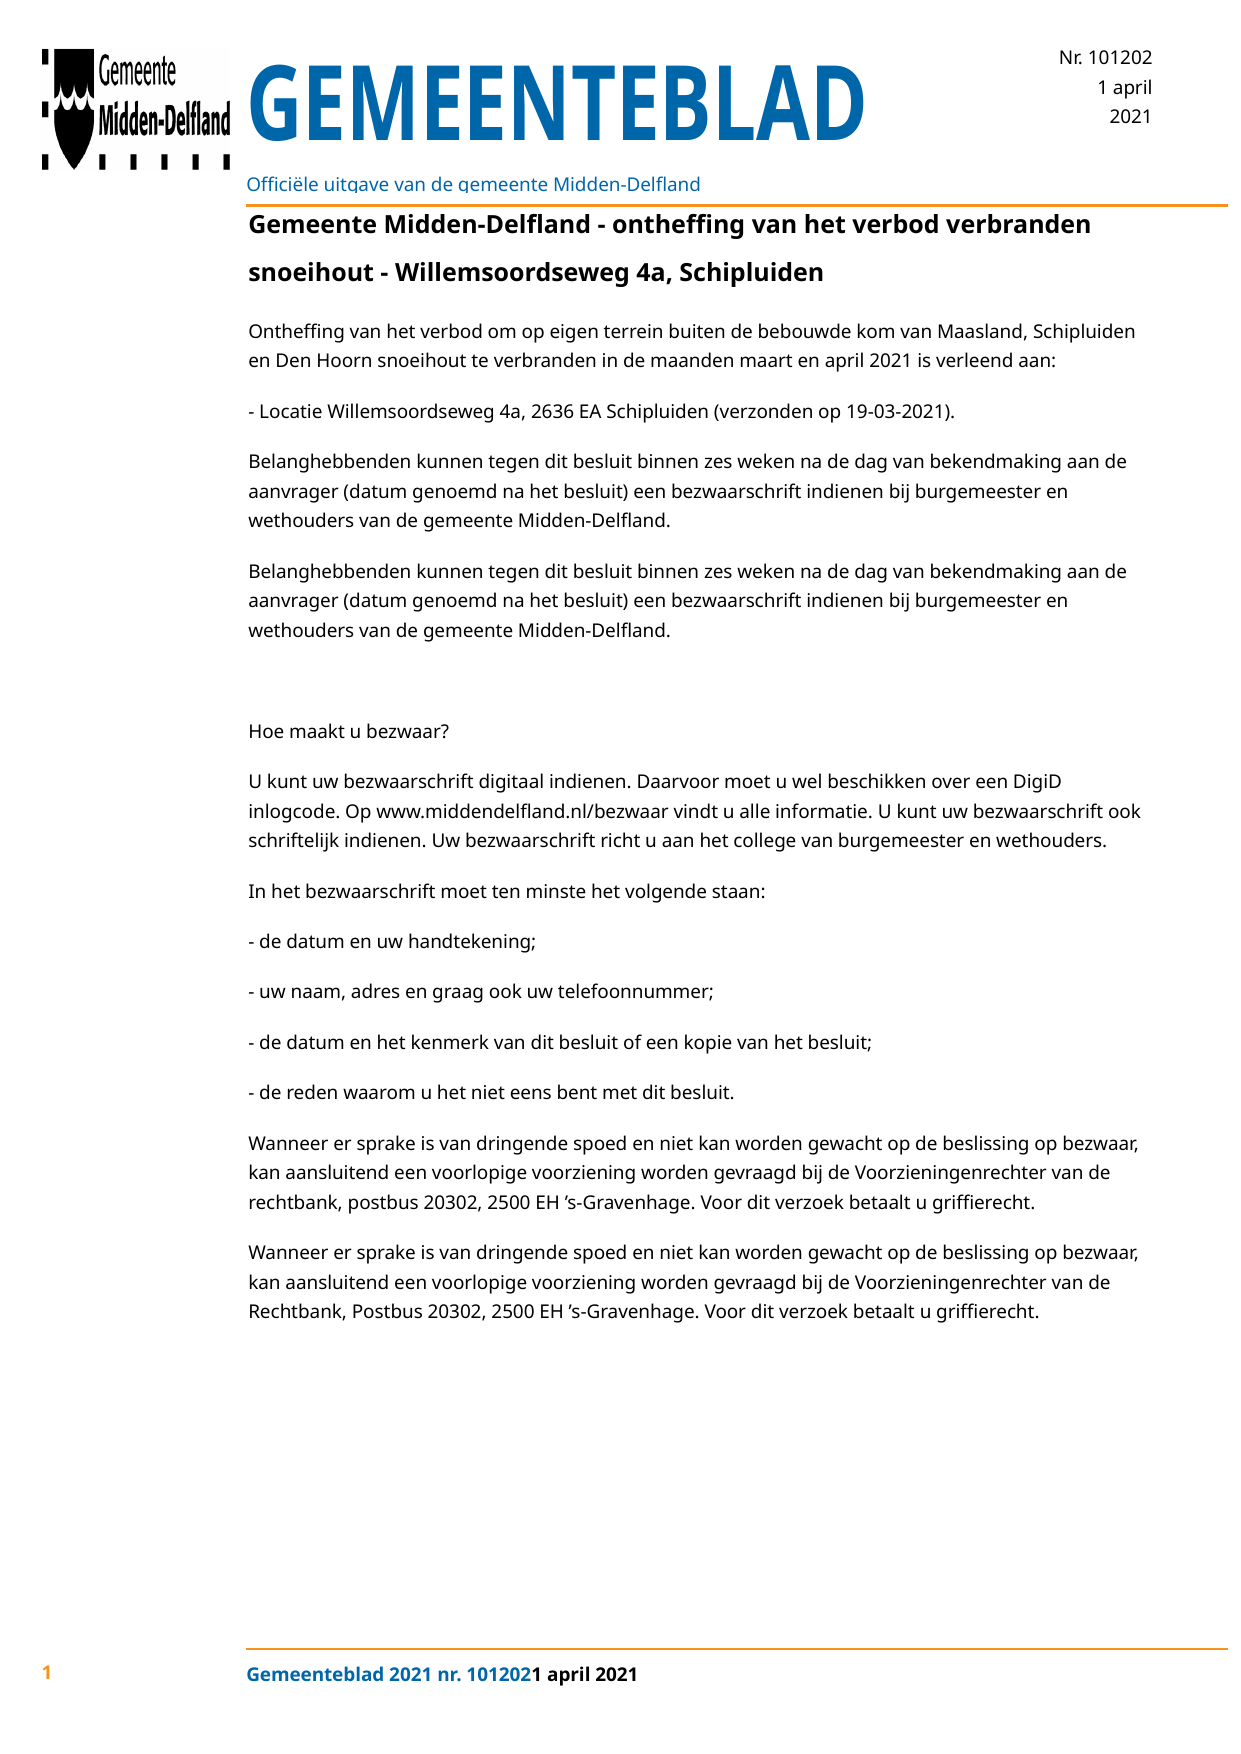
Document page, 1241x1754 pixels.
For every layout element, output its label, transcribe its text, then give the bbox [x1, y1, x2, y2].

text ​ [248, 667, 1152, 693]
text - Locatie Willemsoordseweg 4a, 2636 EA Schipluiden (verzonden op 19-03-2021). [248, 398, 1152, 424]
text - de datum en het kenmerk van dit besluit of een kopie van het besluit; [248, 1029, 1152, 1055]
text Ontheffing van het verbod om op eigen terrein buiten de bebouwde kom van Maasland, Schipluiden en Den Hoorn snoeihout te verbranden in de maanden maart en april 2021 is verleend aan: [248, 318, 1152, 373]
text U kunt uw bezwaarschrift digitaal indienen. Daarvoor moet u wel beschikken over een DigiD inlogcode. Op www.middendelfland.nl/bezwaar vindt u alle informatie. U kunt uw bezwaarschrift ook schriftelijk indienen. Uw bezwaarschrift richt u aan het college van burgemeester en wethouders. [248, 768, 1152, 853]
text Wanneer er sprake is van dringende spoed en niet kan worden gewacht op de beslissing op bezwaar, kan aansluitend een voorlopige voorziening worden gevraagd bij de Voorzieningenrechter van de Rechtbank, Postbus 20302, 2500 EH ’s-Gravenhage. Voor dit verzoek betaalt u griffierecht. [248, 1239, 1152, 1324]
text Belanghebbenden kunnen tegen dit besluit binnen zes weken na de dag van bekendmaking aan de aanvrager (datum genoemd na het besluit) een bezwaarschrift indienen bij burgemeester en wethouders van de gemeente Midden-Delfland. [248, 448, 1152, 533]
text Gemeente Midden-Delfland - ontheffing van het verbod verbranden snoeihout - Willemsoordseweg 4a, Schipluiden [248, 207, 1152, 288]
text ​Wanneer er sprake is van dringende spoed en niet kan worden gewacht op de beslissing op bezwaar, kan aansluitend een voorlopige voorziening worden gevraagd bij de Voorzieningenrechter van de rechtbank, postbus 20302, 2500 EH ’s-Gravenhage. Voor dit verzoek betaalt u griffierecht. [248, 1130, 1152, 1215]
text Belanghebbenden kunnen tegen dit besluit binnen zes weken na de dag van bekendmaking aan de aanvrager (datum genoemd na het besluit) een bezwaarschrift indienen bij burgemeester en wethouders van de gemeente Midden-Delfland. [248, 558, 1152, 643]
picture [41, 47, 231, 172]
text - de datum en uw handtekening; [248, 928, 1152, 954]
text - uw naam, adres en graag ook uw telefoonnummer; [248, 979, 1152, 1004]
text In het bezwaarschrift moet ten minste het volgende staan: [248, 878, 1152, 904]
text - de reden waarom u het niet eens bent met dit besluit. [248, 1079, 1152, 1105]
text Hoe maakt u bezwaar? [248, 718, 1152, 744]
